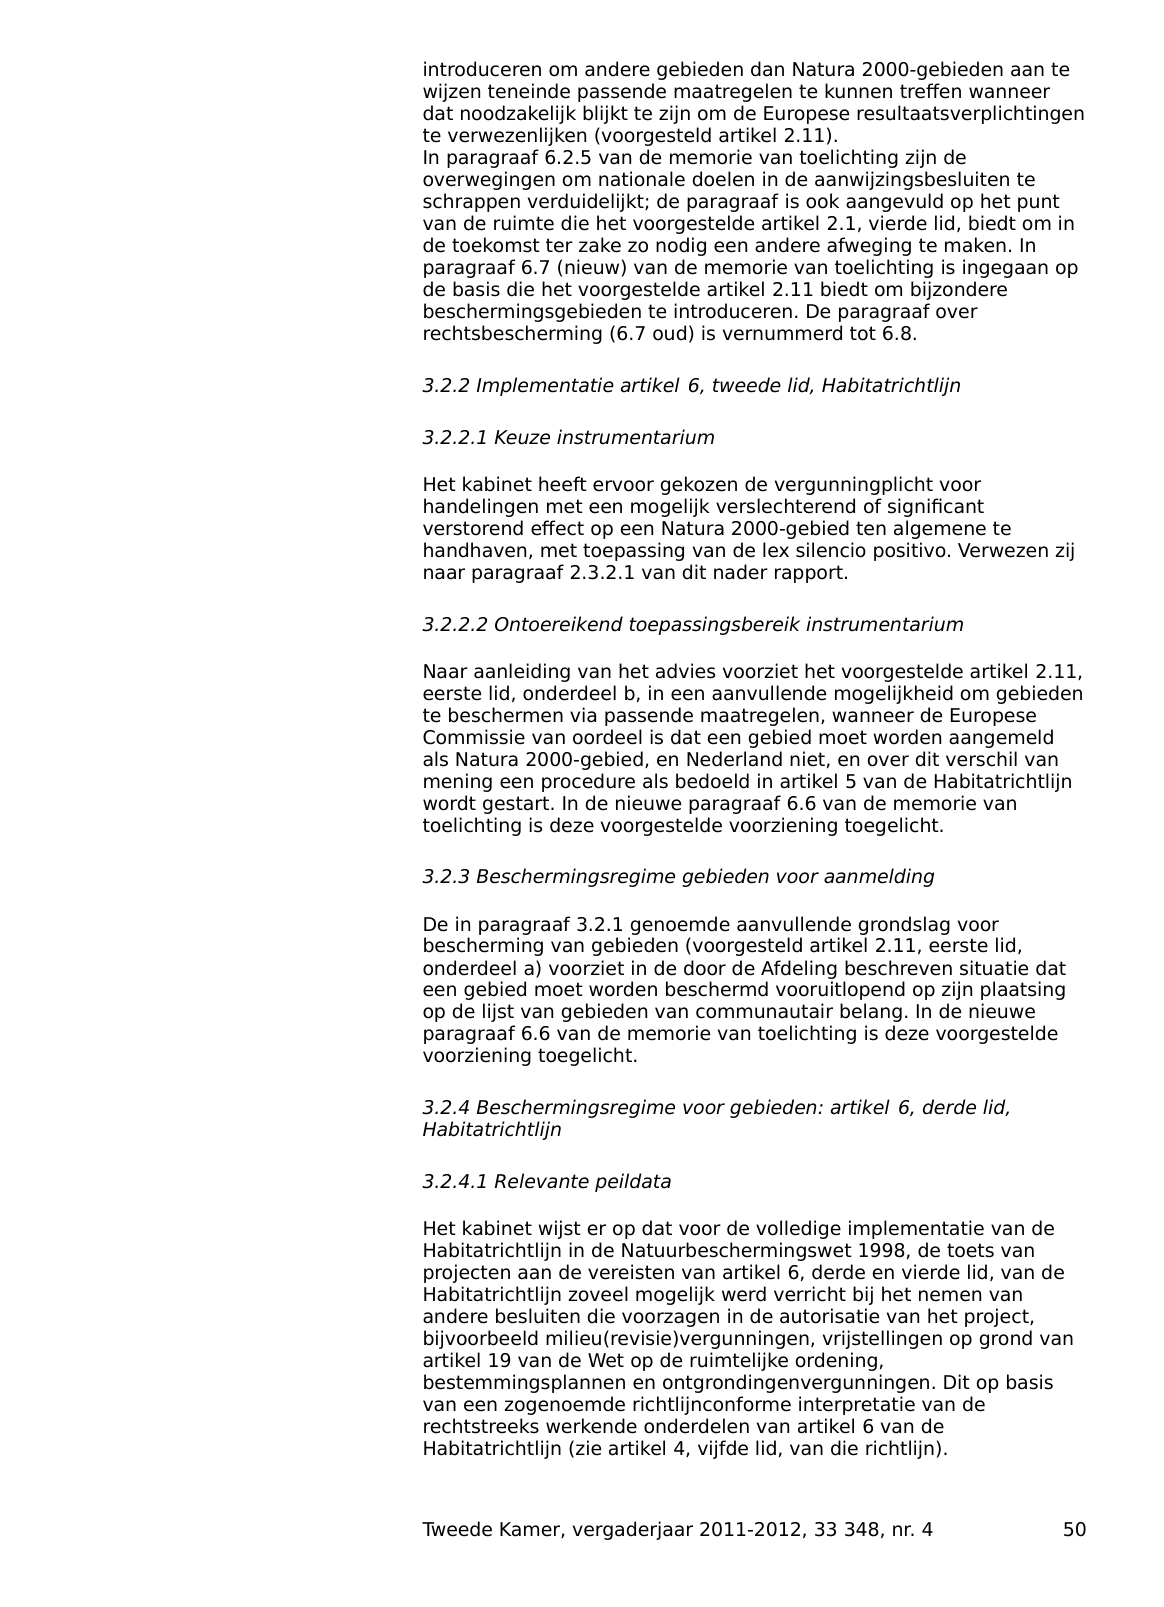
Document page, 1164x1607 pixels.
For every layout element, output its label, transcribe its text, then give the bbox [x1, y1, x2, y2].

subtitle 3.2.4 Beschermingsregime voor gebieden: artikel 6, derde lid, Habitatrichtlijn [422, 1097, 1087, 1141]
text De in paragraaf 3.2.1 genoemde aanvullende grondslag voor bescherming van gebieden (voorgesteld artikel 2.11, eerste lid, onderdeel a) voorziet in de door de Afdeling beschreven situatie dat een gebied moet worden beschermd vooruitlopend op zijn plaatsing op de lijst van gebieden van communautair belang. In de nieuwe paragraaf 6.6 van de memorie van toelichting is deze voorgestelde voorziening toegelicht. [422, 913, 1087, 1067]
subtitle 3.2.4.1 Relevante peildata [422, 1171, 1087, 1193]
subtitle 3.2.2.2 Ontoereikend toepassingsbereik instrumentarium [422, 614, 1087, 636]
text introduceren om andere gebieden dan Natura 2000-gebieden aan te wijzen teneinde passende maatregelen te kunnen treffen wanneer dat noodzakelijk blijkt te zijn om de Europese resultaatsverplichtingen te verwezenlijken (voorgesteld artikel 2.11). [422, 59, 1087, 147]
text Naar aanleiding van het advies voorziet het voorgestelde artikel 2.11, eerste lid, onderdeel b, in een aanvullende mogelijkheid om gebieden te beschermen via passende maatregelen, wanneer de Europese Commissie van oordeel is dat een gebied moet worden aangemeld als Natura 2000-gebied, en Nederland niet, en over dit verschil van mening een procedure als bedoeld in artikel 5 van de Habitatrichtlijn wordt gestart. In de nieuwe paragraaf 6.6 van de memorie van toelichting is deze voorgestelde voorziening toegelicht. [422, 661, 1087, 836]
subtitle 3.2.3 Beschermingsregime gebieden voor aanmelding [422, 866, 1087, 888]
subtitle 3.2.2 Implementatie artikel 6, tweede lid, Habitatrichtlijn [422, 375, 1087, 397]
text Het kabinet wijst er op dat voor de volledige implementatie van de Habitatrichtlijn in de Natuurbeschermingswet 1998, de toets van projecten aan de vereisten van artikel 6, derde en vierde lid, van de Habitatrichtlijn zoveel mogelijk werd verricht bij het nemen van andere besluiten die voorzagen in de autorisatie van het project, bijvoorbeeld milieu(revisie)vergunningen, vrijstellingen op grond van artikel 19 van de Wet op de ruimtelijke ordening, bestemmingsplannen en ontgrondingenvergunningen. Dit op basis van een zogenoemde richtlijnconforme interpretatie van de rechtstreeks werkende onderdelen van artikel 6 van de Habitatrichtlijn (zie artikel 4, vijfde lid, van die richtlijn). [422, 1218, 1087, 1460]
text Het kabinet heeft ervoor gekozen de vergunningplicht voor handelingen met een mogelijk verslechterend of significant verstorend effect op een Natura 2000-gebied ten algemene te handhaven, met toepassing van de lex silencio positivo. Verwezen zij naar paragraaf 2.3.2.1 van dit nader rapport. [422, 474, 1087, 584]
text In paragraaf 6.2.5 van de memorie van toelichting zijn de overwegingen om nationale doelen in de aanwijzingsbesluiten te schrappen verduidelijkt; de paragraaf is ook aangevuld op het punt van de ruimte die het voorgestelde artikel 2.1, vierde lid, biedt om in de toekomst ter zake zo nodig een andere afweging te maken. In paragraaf 6.7 (nieuw) van de memorie van toelichting is ingegaan op de basis die het voorgestelde artikel 2.11 biedt om bijzondere beschermingsgebieden te introduceren. De paragraaf over rechtsbescherming (6.7 oud) is vernummerd tot 6.8. [422, 147, 1087, 345]
subtitle 3.2.2.1 Keuze instrumentarium [422, 427, 1087, 449]
